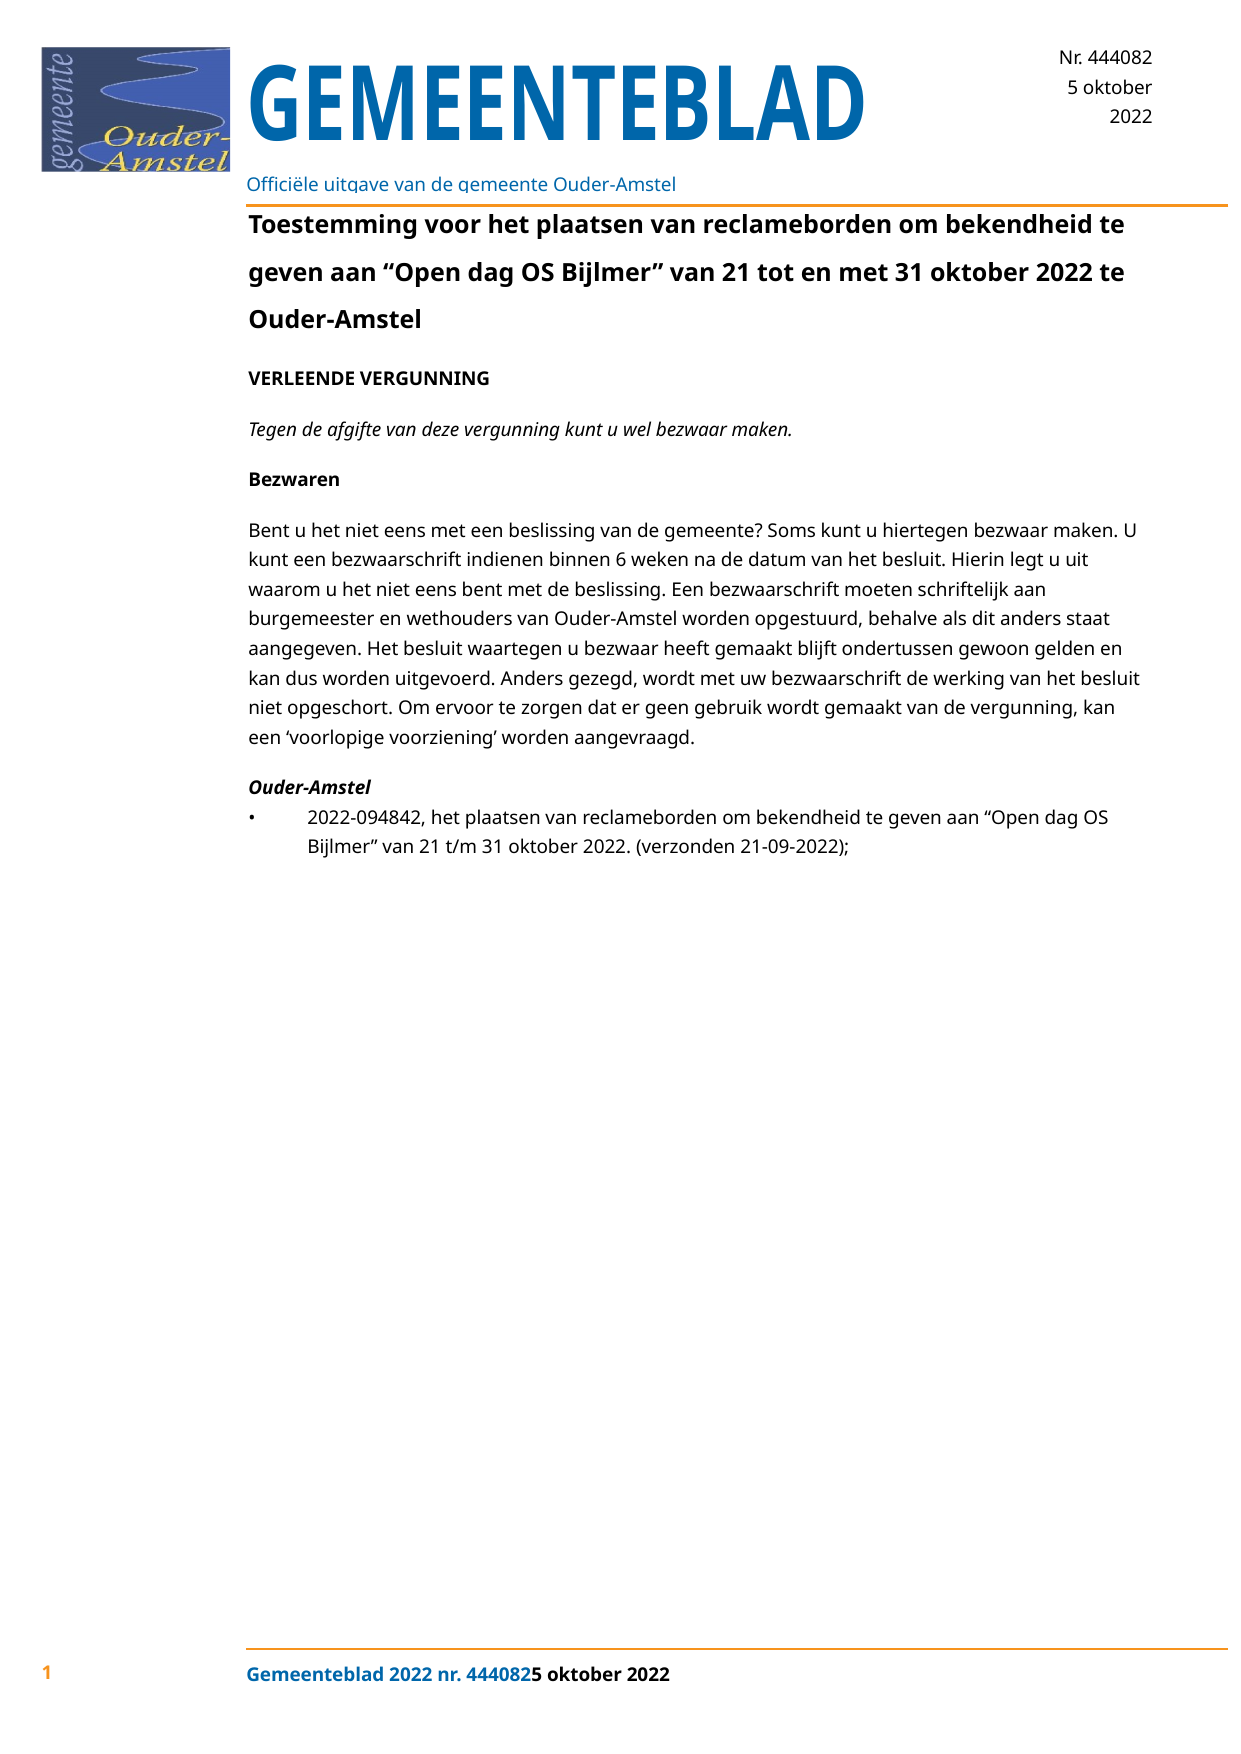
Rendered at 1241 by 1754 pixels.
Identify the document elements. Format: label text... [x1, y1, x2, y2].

text Bent u het niet eens met een beslissing van de gemeente? Soms kunt u hiertegen bezwaar maken. U kunt een bezwaarschrift indienen binnen 6 weken na de datum van het besluit. Hierin legt u uit waarom u het niet eens bent met de beslissing. Een bezwaarschrift moeten schriftelijk aan burgemeester en wethouders van Ouder-Amstel worden opgestuurd, behalve als dit anders staat aangegeven. Het besluit waartegen u bezwaar heeft gemaakt blijft ondertussen gewoon gelden en kan dus worden uitgevoerd. Anders gezegd, wordt met uw bezwaarschrift de werking van het besluit niet opgeschort. Om ervoor te zorgen dat er geen gebruik wordt gemaakt van de vergunning, kan een ‘voorlopige voorziening’ worden aangevraagd. [248, 517, 1152, 749]
text VERLEENDE VERGUNNING [248, 366, 1152, 391]
text Bezwaren [248, 466, 1152, 492]
list 2022-094842, het plaatsen van reclameborden om bekendheid te geven aan “Open dag OS Bijlmer” van 21 t/m 31 oktober 2022. (verzonden 21-09-2022); [248, 804, 1152, 859]
picture [41, 47, 231, 172]
text Toestemming voor het plaatsen van reclameborden om bekendheid te geven aan “Open dag OS Bijlmer” van 21 tot en met 31 oktober 2022 te Ouder-Amstel [248, 207, 1152, 336]
text Ouder-Amstel [248, 774, 1152, 800]
text Tegen de afgifte van deze vergunning kunt u wel bezwaar maken. [248, 416, 1152, 442]
